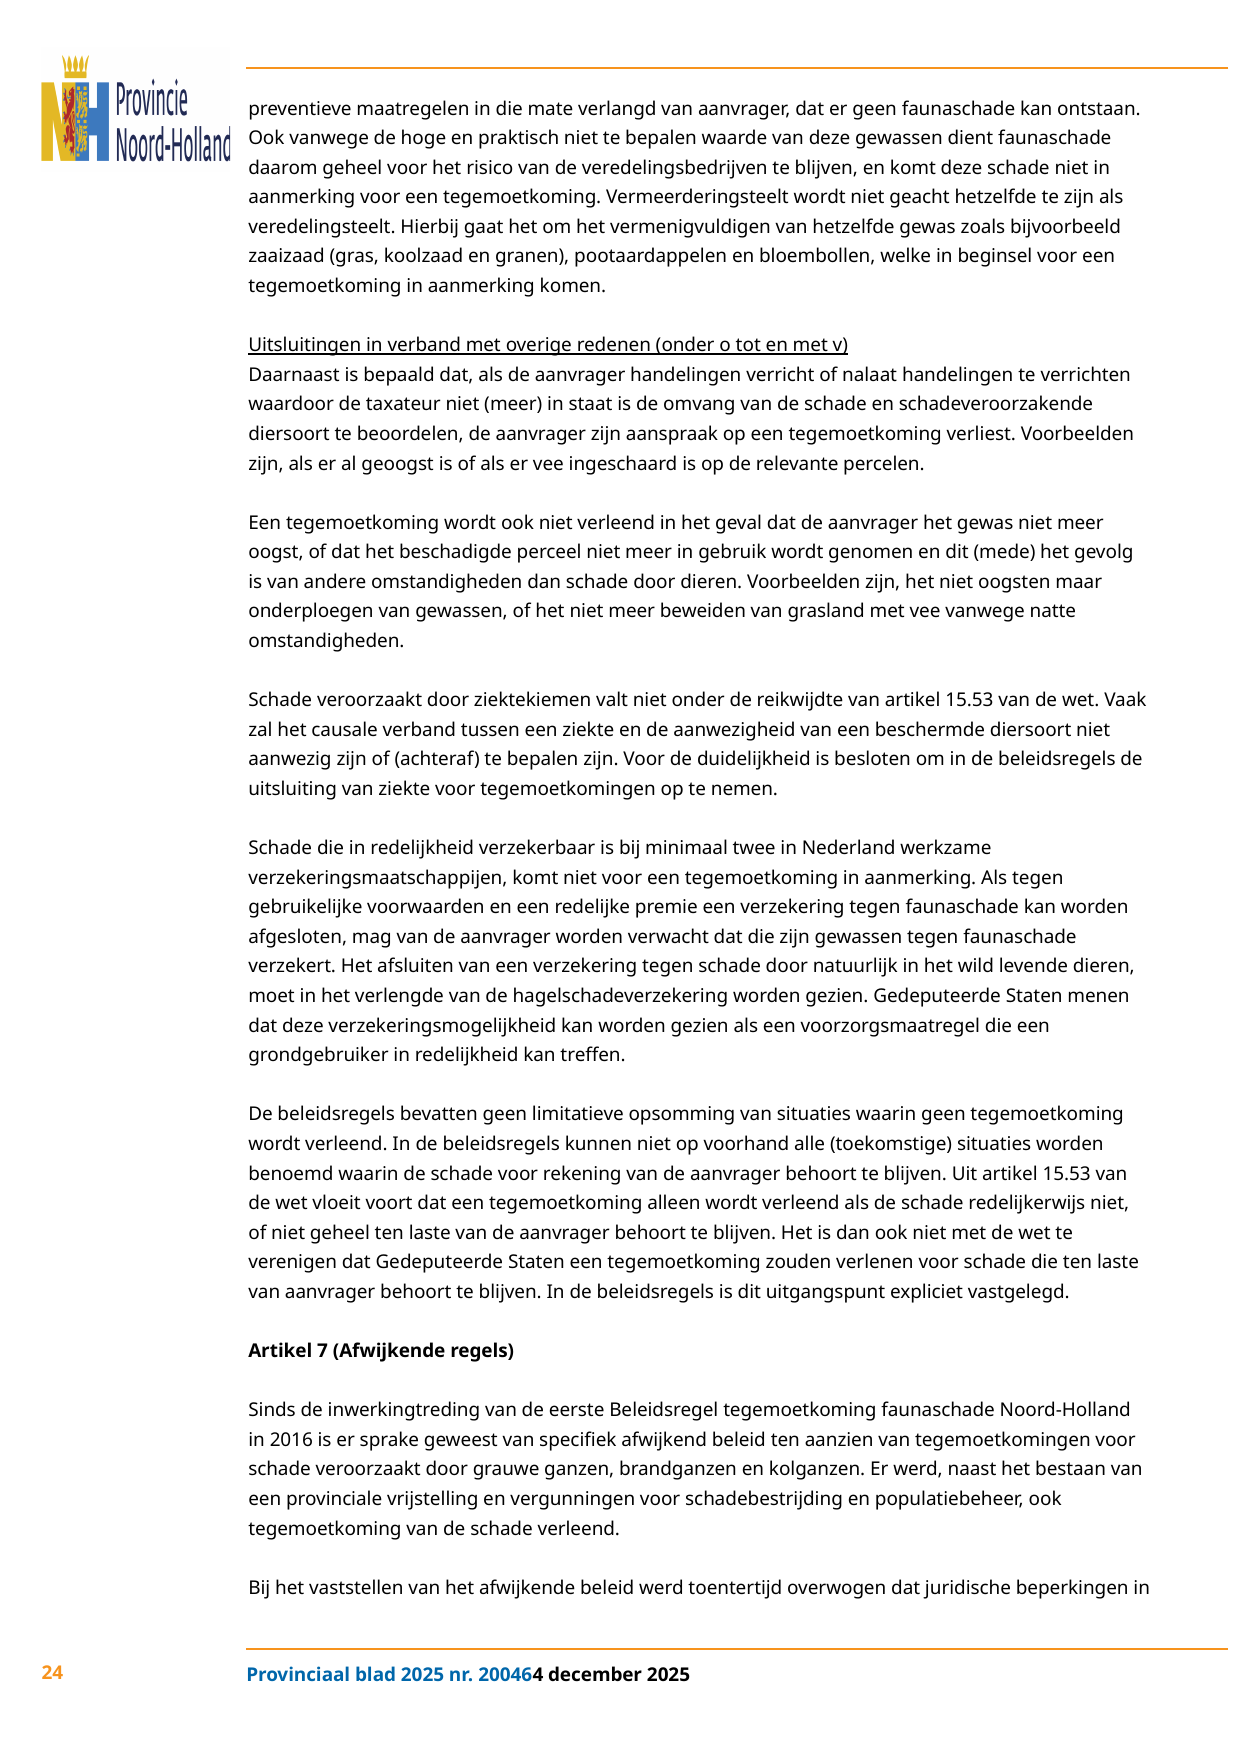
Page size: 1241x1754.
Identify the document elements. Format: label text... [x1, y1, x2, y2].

text Schade die in redelijkheid verzekerbaar is bij minimaal twee in Nederland werkzame verzekeringsmaatschappijen, komt niet voor een tegemoetkoming in aanmerking. Als tegen gebruikelijke voorwaarden en een redelijke premie een verzekering tegen faunaschade kan worden afgesloten, mag van de aanvrager worden verwacht dat die zijn gewassen tegen faunaschade verzekert. Het afsluiten van een verzekering tegen schade door natuurlijk in het wild levende dieren, moet in het verlengde van de hagelschadeverzekering worden gezien. Gedeputeerde Staten menen dat deze verzekeringsmogelijkheid kan worden gezien als een voorzorgsmaatregel die een grondgebruiker in redelijkheid kan treffen. [248, 834, 1152, 1067]
text Artikel 7 (Afwijkende regels) [248, 1337, 1152, 1363]
text Daarnaast is bepaald dat, als de aanvrager handelingen verricht of nalaat handelingen te verrichten waardoor de taxateur niet (meer) in staat is de omvang van de schade en schadeveroorzakende diersoort te beoordelen, de aanvrager zijn aanspraak op een tegemoetkoming verliest. Voorbeelden zijn, als er al geoogst is of als er vee ingeschaard is op de relevante percelen. [248, 361, 1152, 476]
text preventieve maatregelen in die mate verlangd van aanvrager, dat er geen faunaschade kan ontstaan. Ook vanwege de hoge en praktisch niet te bepalen waarde van deze gewassen dient faunaschade daarom geheel voor het risico van de veredelingsbedrijven te blijven, en komt deze schade niet in aanmerking voor een tegemoetkoming. Vermeerderingsteelt wordt niet geacht hetzelfde te zijn als veredelingsteelt. Hierbij gaat het om het vermenigvuldigen van hetzelfde gewas zoals bijvoorbeeld zaaizaad (gras, koolzaad en granen), pootaardappelen en bloembollen, welke in beginsel voor een tegemoetkoming in aanmerking komen. [248, 95, 1152, 298]
text Een tegemoetkoming wordt ook niet verleend in het geval dat de aanvrager het gewas niet meer oogst, of dat het beschadigde perceel niet meer in gebruik wordt genomen en dit (mede) het gevolg is van andere omstandigheden dan schade door dieren. Voorbeelden zijn, het niet oogsten maar onderploegen van gewassen, of het niet meer beweiden van grasland met vee vanwege natte omstandigheden. [248, 509, 1152, 653]
text De beleidsregels bevatten geen limitatieve opsomming van situaties waarin geen tegemoetkoming wordt verleend. In de beleidsregels kunnen niet op voorhand alle (toekomstige) situaties worden benoemd waarin de schade voor rekening van de aanvrager behoort te blijven. Uit artikel 15.53 van de wet vloeit voort dat een tegemoetkoming alleen wordt verleend als de schade redelijkerwijs niet, of niet geheel ten laste van de aanvrager behoort te blijven. Het is dan ook niet met de wet te verenigen dat Gedeputeerde Staten een tegemoetkoming zouden verlenen voor schade die ten laste van aanvrager behoort te blijven. In de beleidsregels is dit uitgangspunt expliciet vastgelegd. [248, 1101, 1152, 1304]
picture [41, 47, 231, 172]
text Uitsluitingen in verband met overige redenen (onder o tot en met v) [248, 331, 1152, 357]
text Sinds de inwerkingtreding van de eerste Beleidsregel tegemoetkoming faunaschade Noord-Holland in 2016 is er sprake geweest van specifiek afwijkend beleid ten aanzien van tegemoetkomingen voor schade veroorzaakt door grauwe ganzen, brandganzen en kolganzen. Er werd, naast het bestaan van een provinciale vrijstelling en vergunningen voor schadebestrijding en populatiebeheer, ook tegemoetkoming van de schade verleend. [248, 1396, 1152, 1541]
text Bij het vaststellen van het afwijkende beleid werd toentertijd overwogen dat juridische beperkingen in [248, 1574, 1152, 1600]
text Schade veroorzaakt door ziektekiemen valt niet onder de reikwijdte van artikel 15.53 van de wet. Vaak zal het causale verband tussen een ziekte en de aanwezigheid van een beschermde diersoort niet aanwezig zijn of (achteraf) te bepalen zijn. Voor de duidelijkheid is besloten om in de beleidsregels de uitsluiting van ziekte voor tegemoetkomingen op te nemen. [248, 686, 1152, 801]
